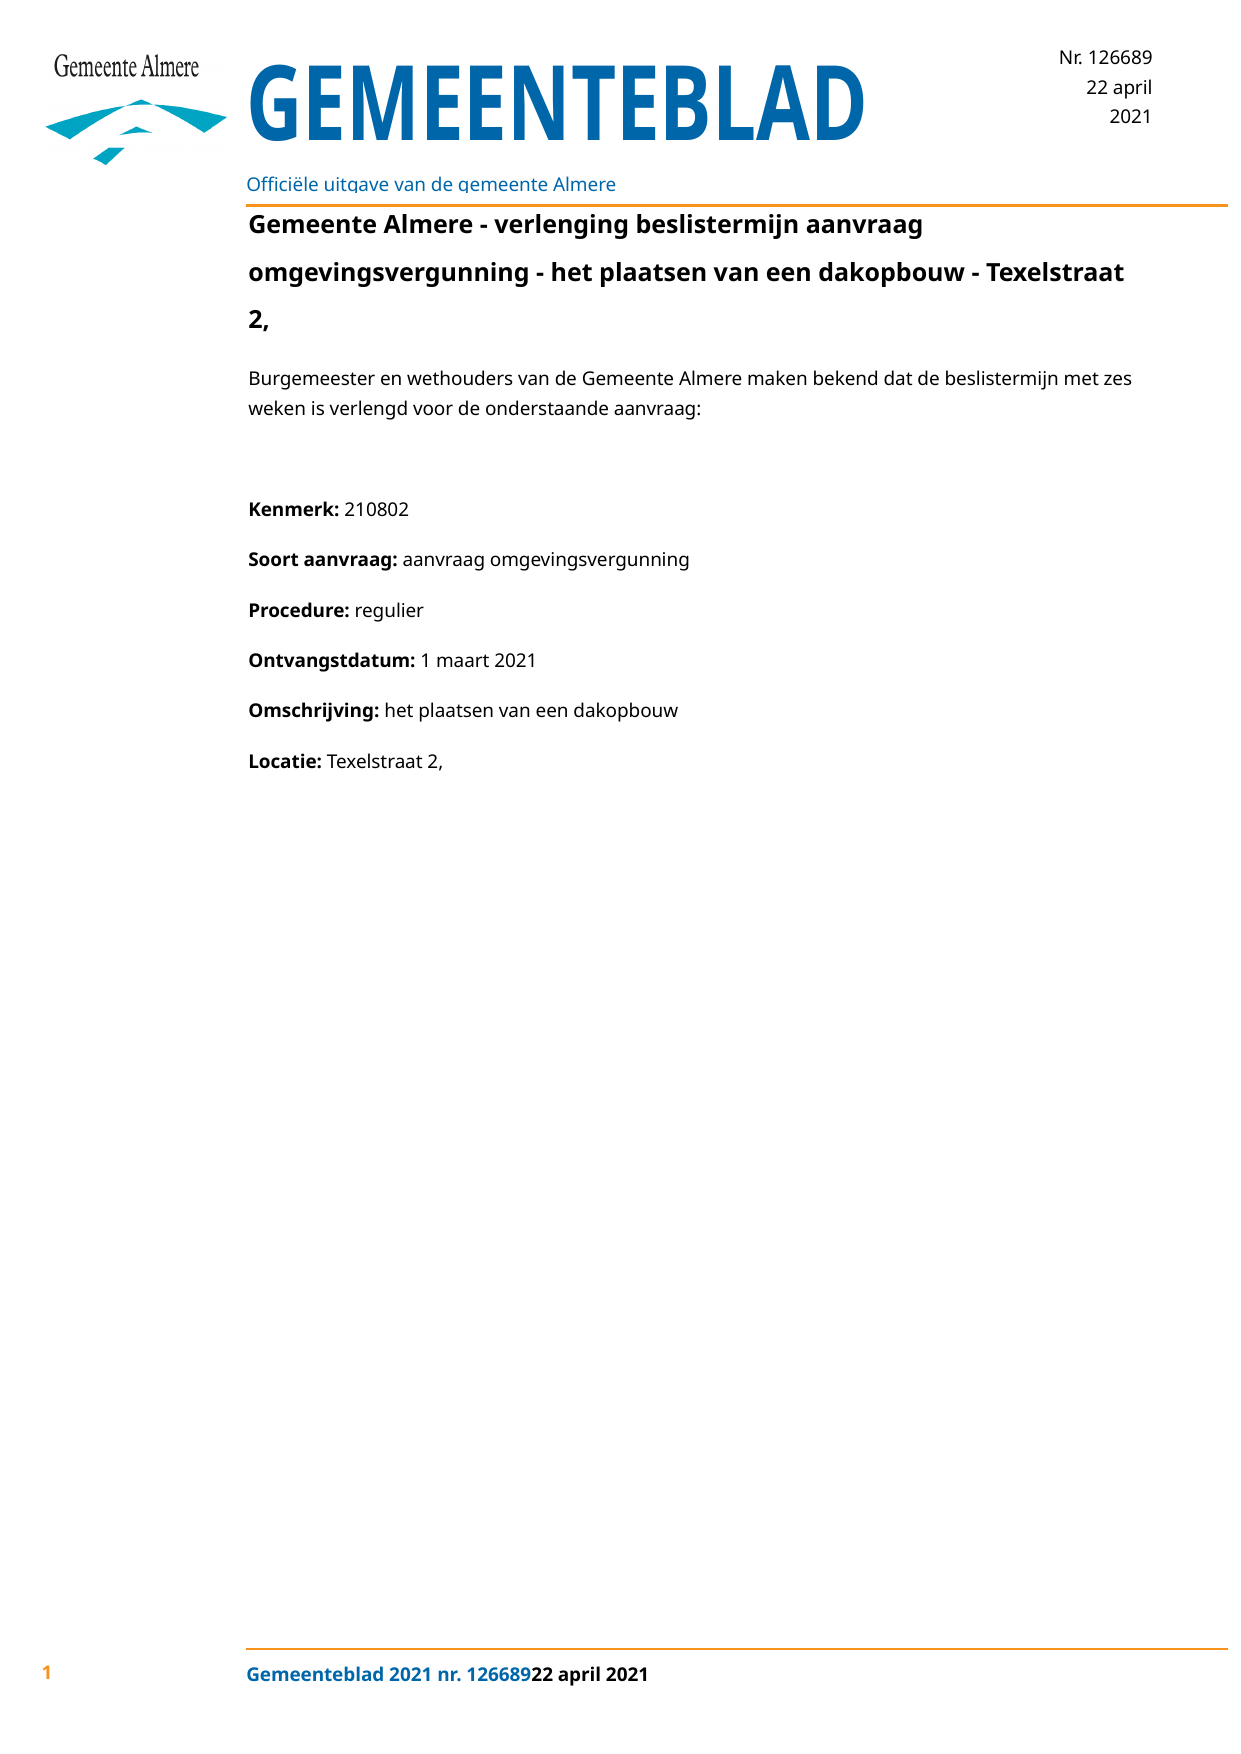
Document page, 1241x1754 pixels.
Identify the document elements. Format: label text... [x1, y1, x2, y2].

text Procedure: regulier [248, 597, 1152, 622]
text Omschrijving: het plaatsen van een dakopbouw [248, 698, 1152, 723]
text Soort aanvraag: aanvraag omgevingsvergunning [248, 546, 1152, 572]
text Ontvangstdatum: 1 maart 2021 [248, 647, 1152, 673]
text Gemeente Almere - verlenging beslistermijn aanvraag omgevingsvergunning - het plaatsen van een dakopbouw - Texelstraat 2, [248, 207, 1152, 336]
text Locatie: Texelstraat 2, [248, 748, 1152, 774]
text Kenmerk: 210802 [248, 496, 1152, 522]
text Burgemeester en wethouders van de Gemeente Almere maken bekend dat de beslistermijn met zes weken is verlengd voor de onderstaande aanvraag: [248, 366, 1152, 421]
picture [41, 47, 231, 172]
